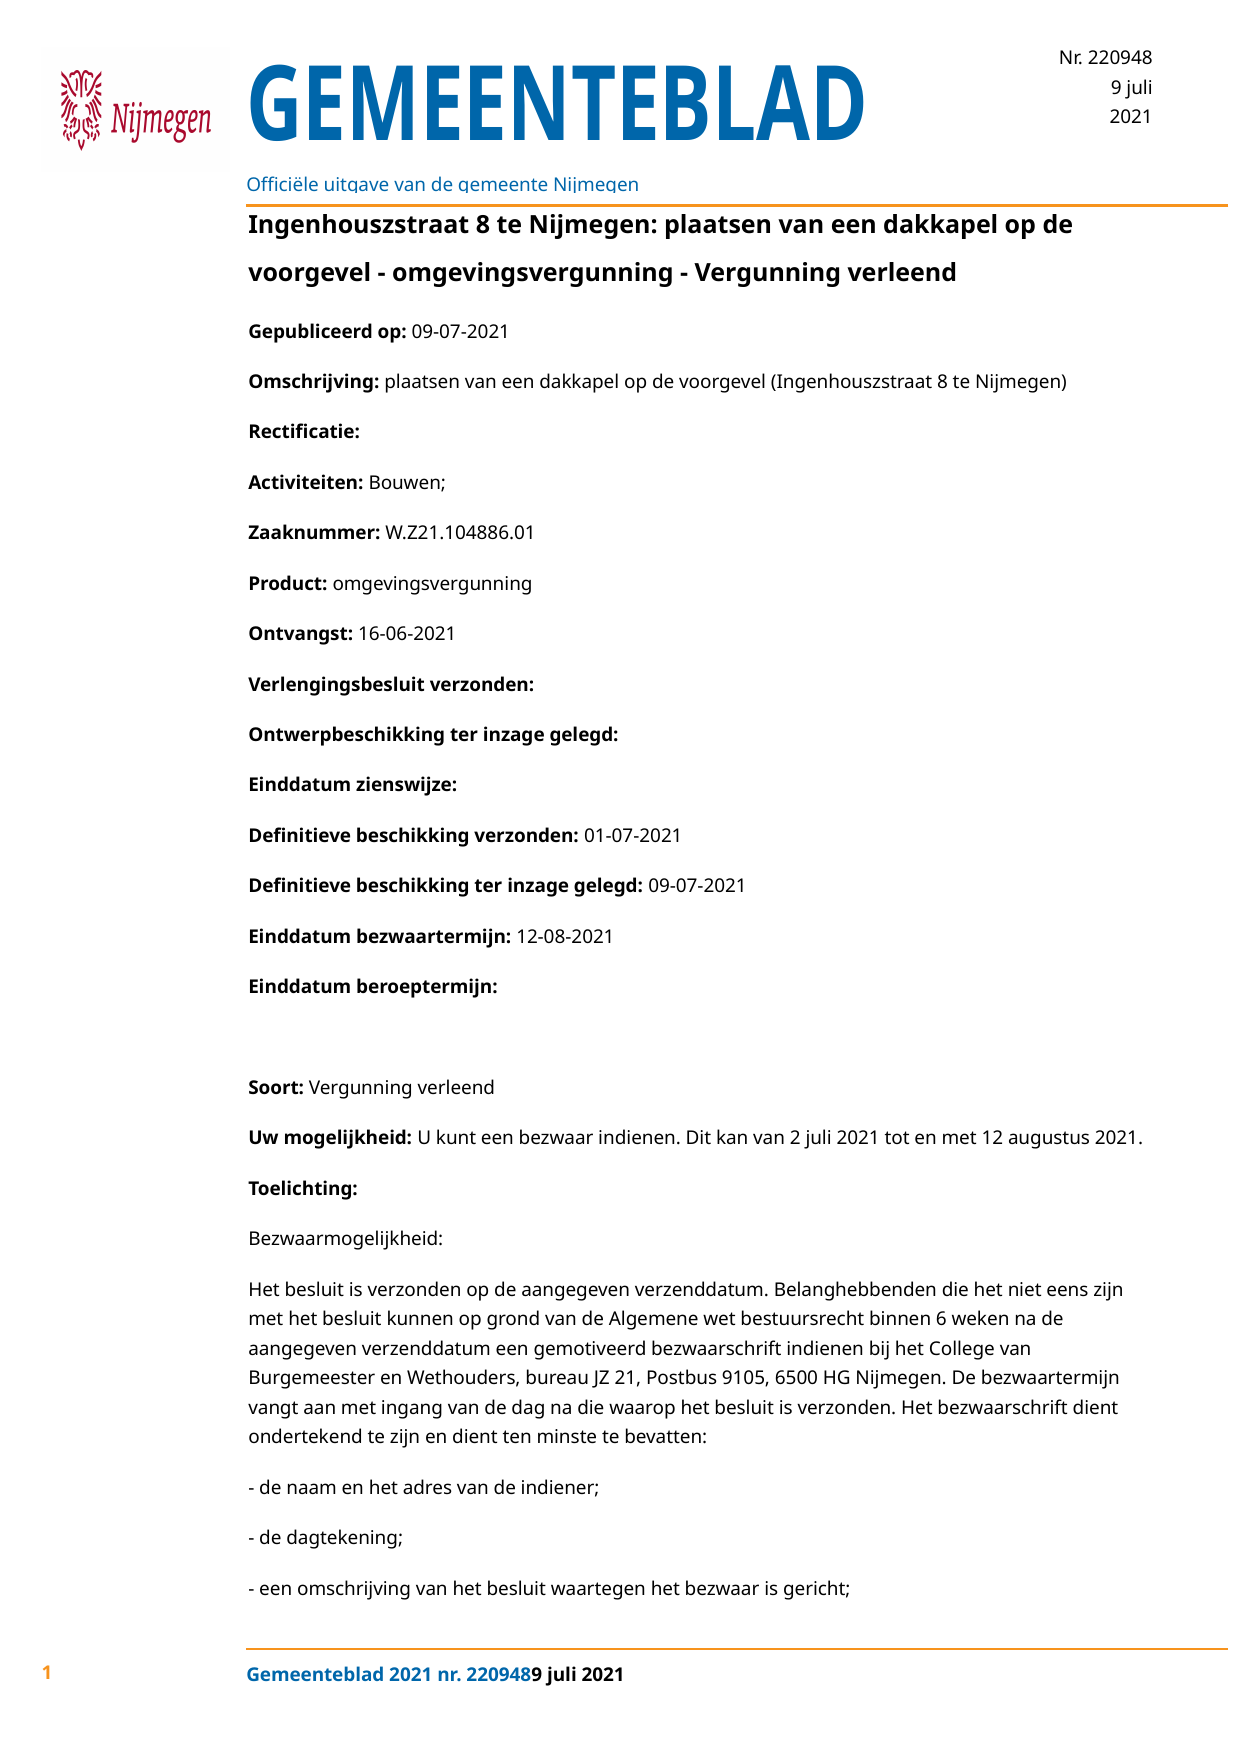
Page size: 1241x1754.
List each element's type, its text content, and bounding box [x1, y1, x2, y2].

text Einddatum beroeptermijn: [248, 973, 1152, 999]
text - de naam en het adres van de indiener; [248, 1474, 1152, 1500]
text Toelichting: [248, 1175, 1152, 1201]
text Ontwerpbeschikking ter inzage gelegd: [248, 721, 1152, 747]
text Definitieve beschikking verzonden: 01-07-2021 [248, 822, 1152, 848]
text Ingenhouszstraat 8 te Nijmegen: plaatsen van een dakkapel op de voorgevel - omgevingsvergunning - Vergunning verleend [248, 207, 1152, 288]
text Definitieve beschikking ter inzage gelegd: 09-07-2021 [248, 872, 1152, 898]
text Soort: Vergunning verleend [248, 1074, 1152, 1100]
text Einddatum bezwaartermijn: 12-08-2021 [248, 923, 1152, 949]
text Gepubliceerd op: 09-07-2021 [248, 318, 1152, 344]
text - een omschrijving van het besluit waartegen het bezwaar is gericht; [248, 1575, 1152, 1601]
text Zaaknummer: W.Z21.104886.01 [248, 519, 1152, 545]
text Bezwaarmogelijkheid: [248, 1225, 1152, 1251]
picture [41, 47, 231, 172]
text Product: omgevingsvergunning [248, 570, 1152, 596]
text Omschrijving: plaatsen van een dakkapel op de voorgevel (Ingenhouszstraat 8 te Nijmegen) [248, 368, 1152, 394]
text Uw mogelijkheid: U kunt een bezwaar indienen. Dit kan van 2 juli 2021 tot en met 12 augustus 2021. [248, 1124, 1152, 1150]
text Rectificatie: [248, 419, 1152, 444]
text Verlengingsbesluit verzonden: [248, 671, 1152, 697]
text Het besluit is verzonden op de aangegeven verzenddatum. Belanghebbenden die het niet eens zijn met het besluit kunnen op grond van de Algemene wet bestuursrecht binnen 6 weken na de aangegeven verzenddatum een gemotiveerd bezwaarschrift indienen bij het College van Burgemeester en Wethouders, bureau JZ 21, Postbus 9105, 6500 HG Nijmegen. De bezwaartermijn vangt aan met ingang van de dag na die waarop het besluit is verzonden. Het bezwaarschrift dient ondertekend te zijn en dient ten minste te bevatten: [248, 1276, 1152, 1449]
text Ontvangst: 16-06-2021 [248, 620, 1152, 646]
text Einddatum zienswijze: [248, 772, 1152, 797]
text Activiteiten: Bouwen; [248, 469, 1152, 495]
text - de dagtekening; [248, 1524, 1152, 1550]
